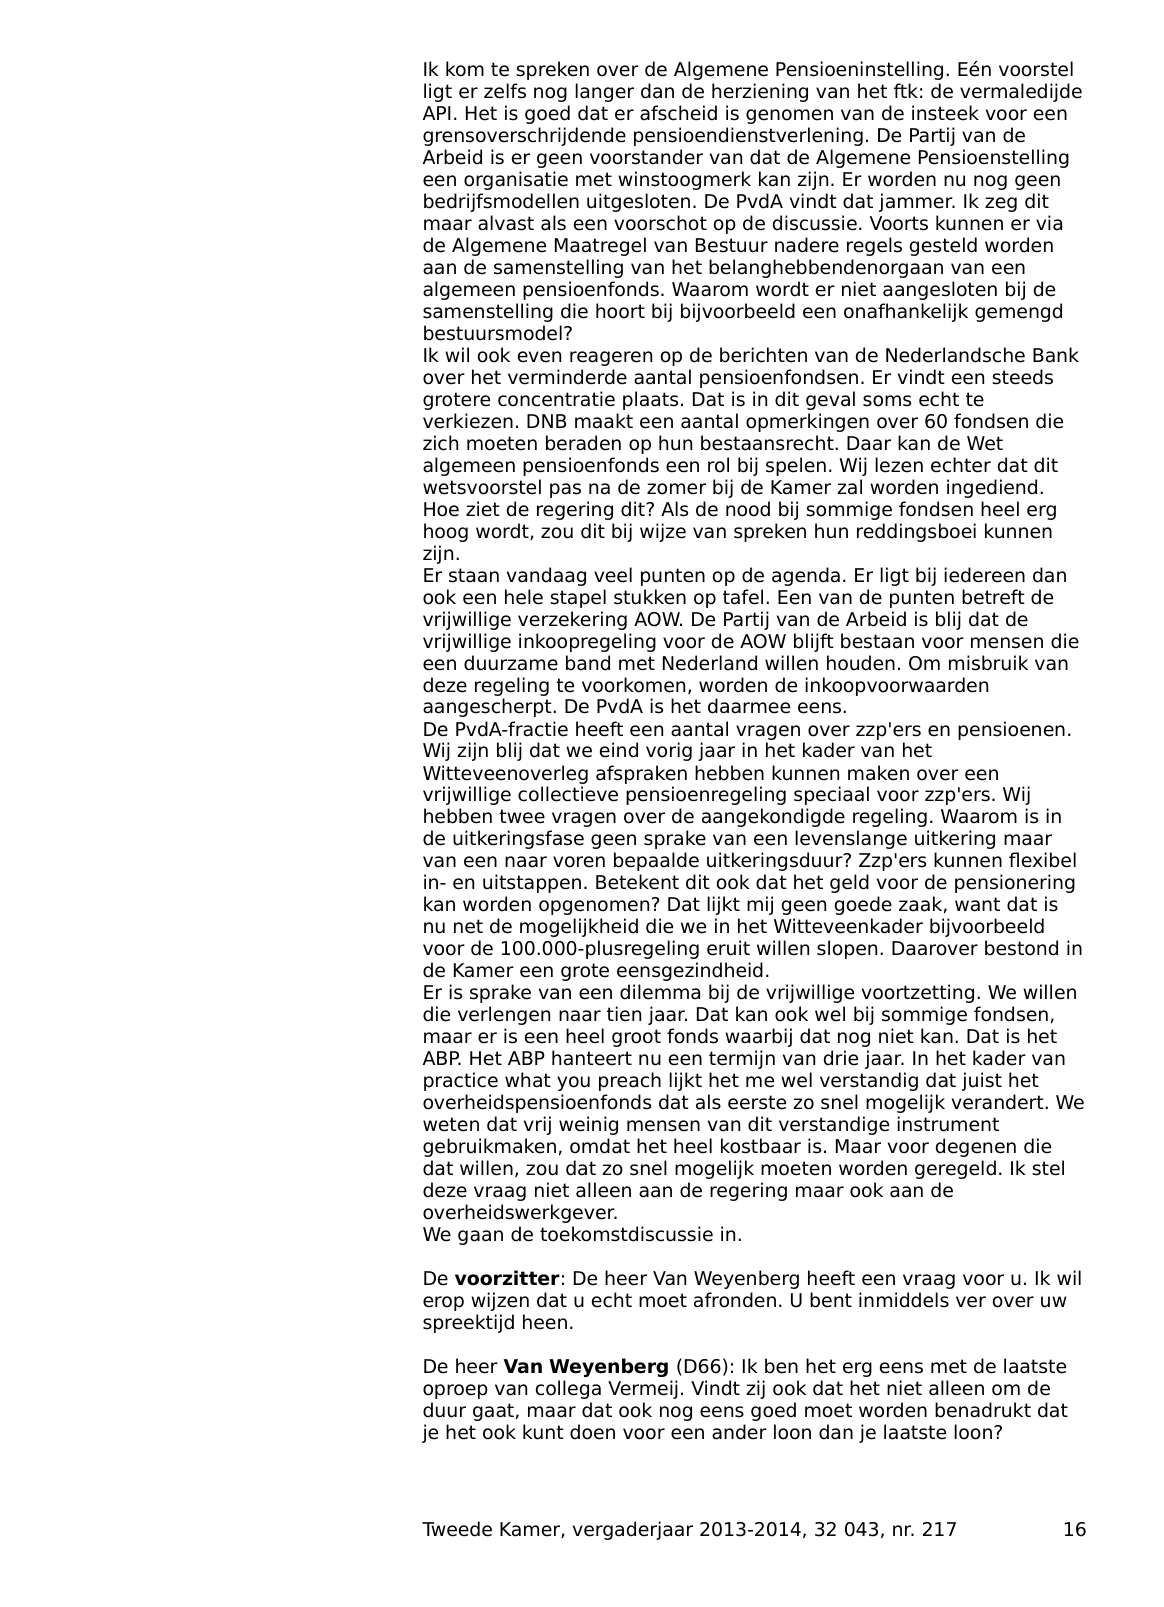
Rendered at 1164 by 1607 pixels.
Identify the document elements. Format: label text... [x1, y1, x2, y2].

text We gaan de toekomstdiscussie in. [422, 1224, 1087, 1246]
text Ik wil ook even reageren op de berichten van de Nederlandsche Bank over het verminderde aantal pensioenfondsen. Er vindt een steeds grotere concentratie plaats. Dat is in dit geval soms echt te verkiezen. DNB maakt een aantal opmerkingen over 60 fondsen die zich moeten beraden op hun bestaansrecht. Daar kan de Wet algemeen pensioenfonds een rol bij spelen. Wij lezen echter dat dit wetsvoorstel pas na de zomer bij de Kamer zal worden ingediend. Hoe ziet de regering dit? Als de nood bij sommige fondsen heel erg hoog wordt, zou dit bij wijze van spreken hun reddingsboei kunnen zijn. [422, 345, 1087, 564]
text Ik kom te spreken over de Algemene Pensioeninstelling. Eén voorstel ligt er zelfs nog langer dan de herziening van het ftk: de vermaledijde API. Het is goed dat er afscheid is genomen van de insteek voor een grensoverschrijdende pensioendienstverlening. De Partij van de Arbeid is er geen voorstander van dat de Algemene Pensioenstelling een organisatie met winstoogmerk kan zijn. Er worden nu nog geen bedrijfsmodellen uitgesloten. De PvdA vindt dat jammer. Ik zeg dit maar alvast als een voorschot op de discussie. Voorts kunnen er via de Algemene Maatregel van Bestuur nadere regels gesteld worden aan de samenstelling van het belanghebbendenorgaan van een algemeen pensioenfonds. Waarom wordt er niet aangesloten bij de samenstelling die hoort bij bijvoorbeeld een onafhankelijk gemengd bestuursmodel? [422, 59, 1087, 345]
text Er is sprake van een dilemma bij de vrijwillige voortzetting. We willen die verlengen naar tien jaar. Dat kan ook wel bij sommige fondsen, maar er is een heel groot fonds waarbij dat nog niet kan. Dat is het ABP. Het ABP hanteert nu een termijn van drie jaar. In het kader van practice what you preach lijkt het me wel verstandig dat juist het overheidspensioenfonds dat als eerste zo snel mogelijk verandert. We weten dat vrij weinig mensen van dit verstandige instrument gebruikmaken, omdat het heel kostbaar is. Maar voor degenen die dat willen, zou dat zo snel mogelijk moeten worden geregeld. Ik stel deze vraag niet alleen aan de regering maar ook aan de overheidswerkgever. [422, 982, 1087, 1224]
text De voorzitter: De heer Van Weyenberg heeft een vraag voor u. Ik wil erop wijzen dat u echt moet afronden. U bent inmiddels ver over uw spreektijd heen. [422, 1268, 1087, 1334]
text De PvdA-fractie heeft een aantal vragen over zzp'ers en pensioenen. Wij zijn blij dat we eind vorig jaar in het kader van het Witteveenoverleg afspraken hebben kunnen maken over een vrijwillige collectieve pensioenregeling speciaal voor zzp'ers. Wij hebben twee vragen over de aangekondigde regeling. Waarom is in de uitkeringsfase geen sprake van een levenslange uitkering maar van een naar voren bepaalde uitkeringsduur? Zzp'ers kunnen flexibel in- en uitstappen. Betekent dit ook dat het geld voor de pensionering kan worden opgenomen? Dat lijkt mij geen goede zaak, want dat is nu net de mogelijkheid die we in het Witteveenkader bijvoorbeeld voor de 100.000-plusregeling eruit willen slopen. Daarover bestond in de Kamer een grote eensgezindheid. [422, 718, 1087, 982]
text De heer Van Weyenberg (D66): Ik ben het erg eens met de laatste oproep van collega Vermeij. Vindt zij ook dat het niet alleen om de duur gaat, maar dat ook nog eens goed moet worden benadrukt dat je het ook kunt doen voor een ander loon dan je laatste loon? [422, 1356, 1087, 1444]
text Er staan vandaag veel punten op de agenda. Er ligt bij iedereen dan ook een hele stapel stukken op tafel. Een van de punten betreft de vrijwillige verzekering AOW. De Partij van de Arbeid is blij dat de vrijwillige inkoopregeling voor de AOW blijft bestaan voor mensen die een duurzame band met Nederland willen houden. Om misbruik van deze regeling te voorkomen, worden de inkoopvoorwaarden aangescherpt. De PvdA is het daarmee eens. [422, 564, 1087, 718]
